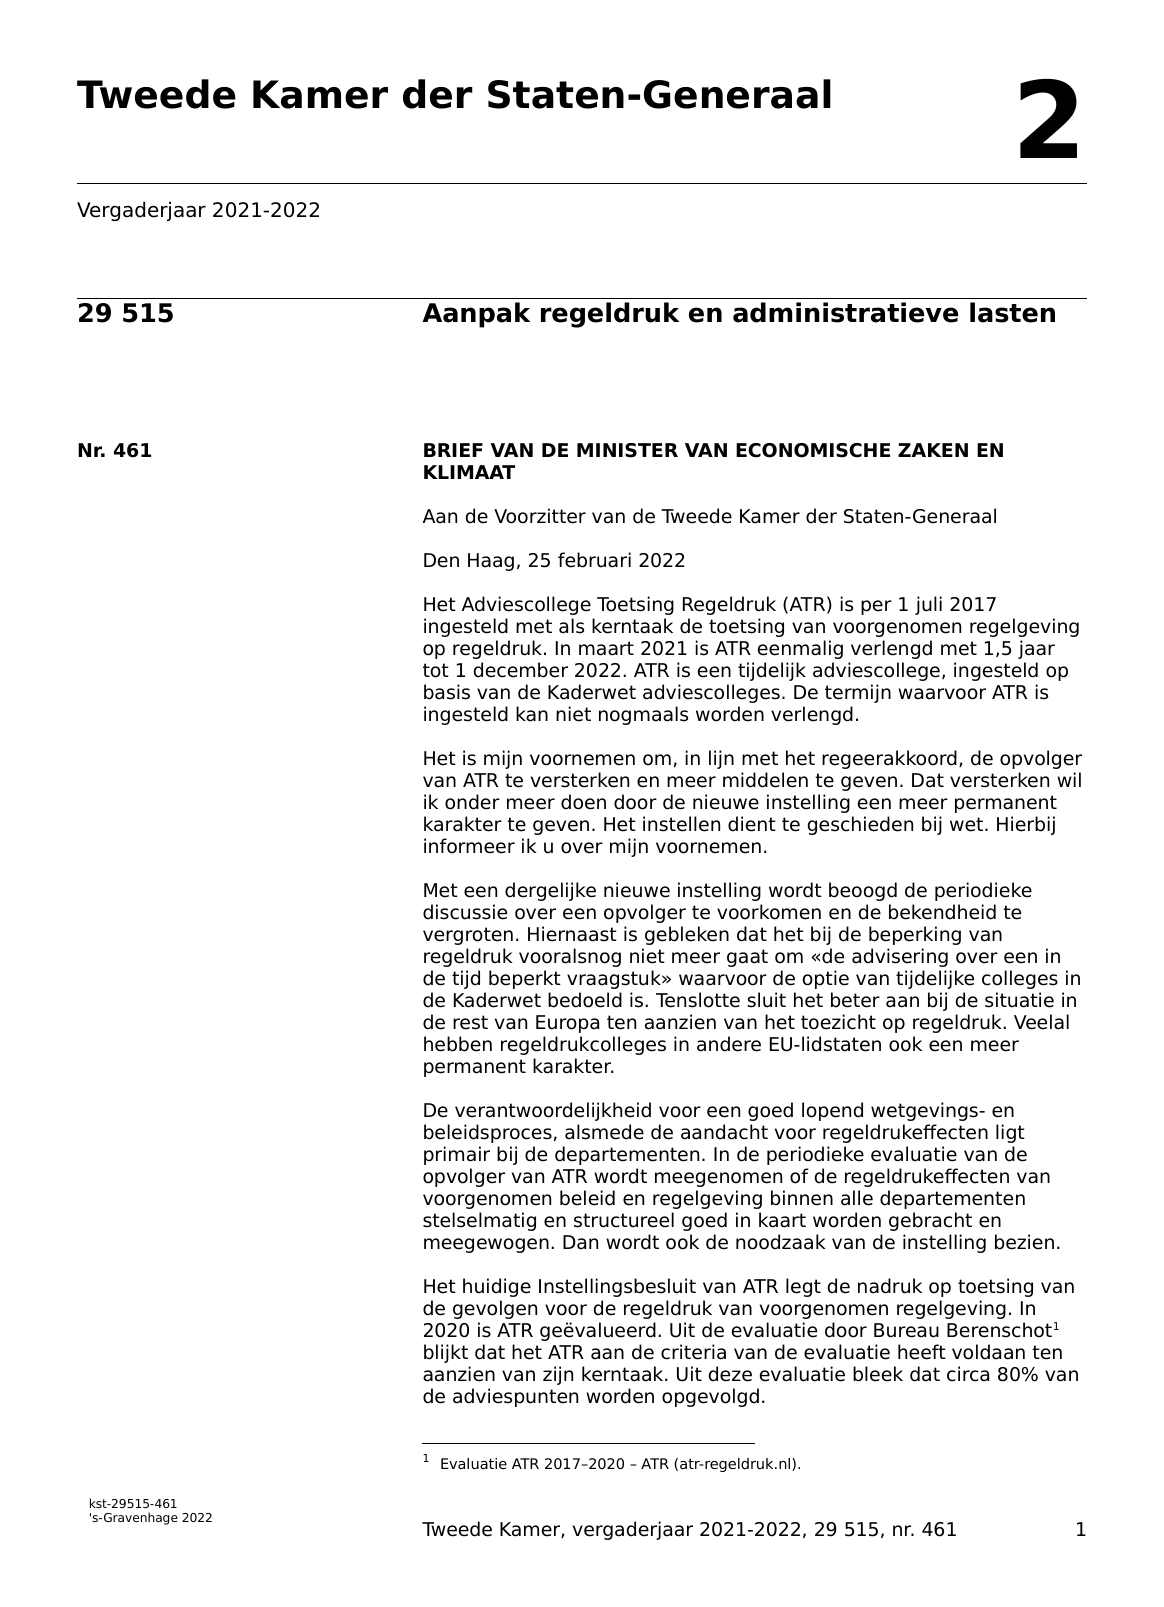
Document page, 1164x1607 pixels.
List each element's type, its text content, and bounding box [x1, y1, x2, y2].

text Het is mijn voornemen om, in lijn met het regeerakkoord, de opvolger van ATR te versterken en meer middelen te geven. Dat versterken wil ik onder meer doen door de nieuwe instelling een meer permanent karakter te geven. Het instellen dient te geschieden bij wet. Hierbij informeer ik u over mijn voornemen. [422, 748, 1087, 858]
table_header Tweede Kamer der Staten-Generaal [77, 59, 886, 183]
text Aan de Voorzitter van de Tweede Kamer der Staten-Generaal [422, 506, 1087, 528]
text kst-29515-461 [88, 1497, 323, 1511]
text Het huidige Instellingsbesluit van ATR legt de nadruk op toetsing van de gevolgen voor de regeldruk van voorgenomen regelgeving. In 2020 is ATR geëvalueerd. Uit de evaluatie door Bureau Berenschot blijkt dat het ATR aan de criteria van de evaluatie heeft voldaan ten aanzien van zijn kerntaak. Uit deze evaluatie bleek dat circa 80% van de adviespunten worden opgevolgd. [422, 1276, 1087, 1408]
subtitle 29 515 Aanpak regeldruk en administratieve lasten [77, 299, 1087, 329]
table_cell Vergaderjaar 2021-2022 [77, 184, 1087, 298]
text Den Haag, 25 februari 2022 [422, 550, 1087, 572]
text 's-Gravenhage 2022 [88, 1511, 323, 1525]
table_header 2 [886, 59, 1087, 183]
text Met een dergelijke nieuwe instelling wordt beoogd de periodieke discussie over een opvolger te voorkomen en de bekendheid te vergroten. Hiernaast is gebleken dat het bij de beperking van regeldruk vooralsnog niet meer gaat om «de advisering over een in de tijd beperkt vraagstuk» waarvoor de optie van tijdelijke colleges in de Kaderwet bedoeld is. Tenslotte sluit het beter aan bij de situatie in de rest van Europa ten aanzien van het toezicht op regeldruk. Veelal hebben regeldrukcolleges in andere EU-lidstaten ook een meer permanent karakter. [422, 880, 1087, 1078]
text De verantwoordelijkheid voor een goed lopend wetgevings- en beleidsproces, alsmede de aandacht voor regeldrukeffecten ligt primair bij de departementen. In de periodieke evaluatie van de opvolger van ATR wordt meegenomen of de regeldrukeffecten van voorgenomen beleid en regelgeving binnen alle departementen stelselmatig en structureel goed in kaart worden gebracht en meegewogen. Dan wordt ook de noodzaak van de instelling bezien. [422, 1100, 1087, 1254]
text Het Adviescollege Toetsing Regeldruk (ATR) is per 1 juli 2017 ingesteld met als kerntaak de toetsing van voorgenomen regelgeving op regeldruk. In maart 2021 is ATR eenmalig verlengd met 1,5 jaar tot 1 december 2022. ATR is een tijdelijk adviescollege, ingesteld op basis van de Kaderwet adviescolleges. De termijn waarvoor ATR is ingesteld kan niet nogmaals worden verlengd. [422, 594, 1087, 726]
text Evaluatie ATR 2017–2020 – ATR (atr-regeldruk.nl). [422, 1452, 1087, 1474]
subtitle Nr. 461 BRIEF VAN DE MINISTER VAN ECONOMISCHE ZAKEN EN KLIMAAT [77, 440, 1087, 484]
